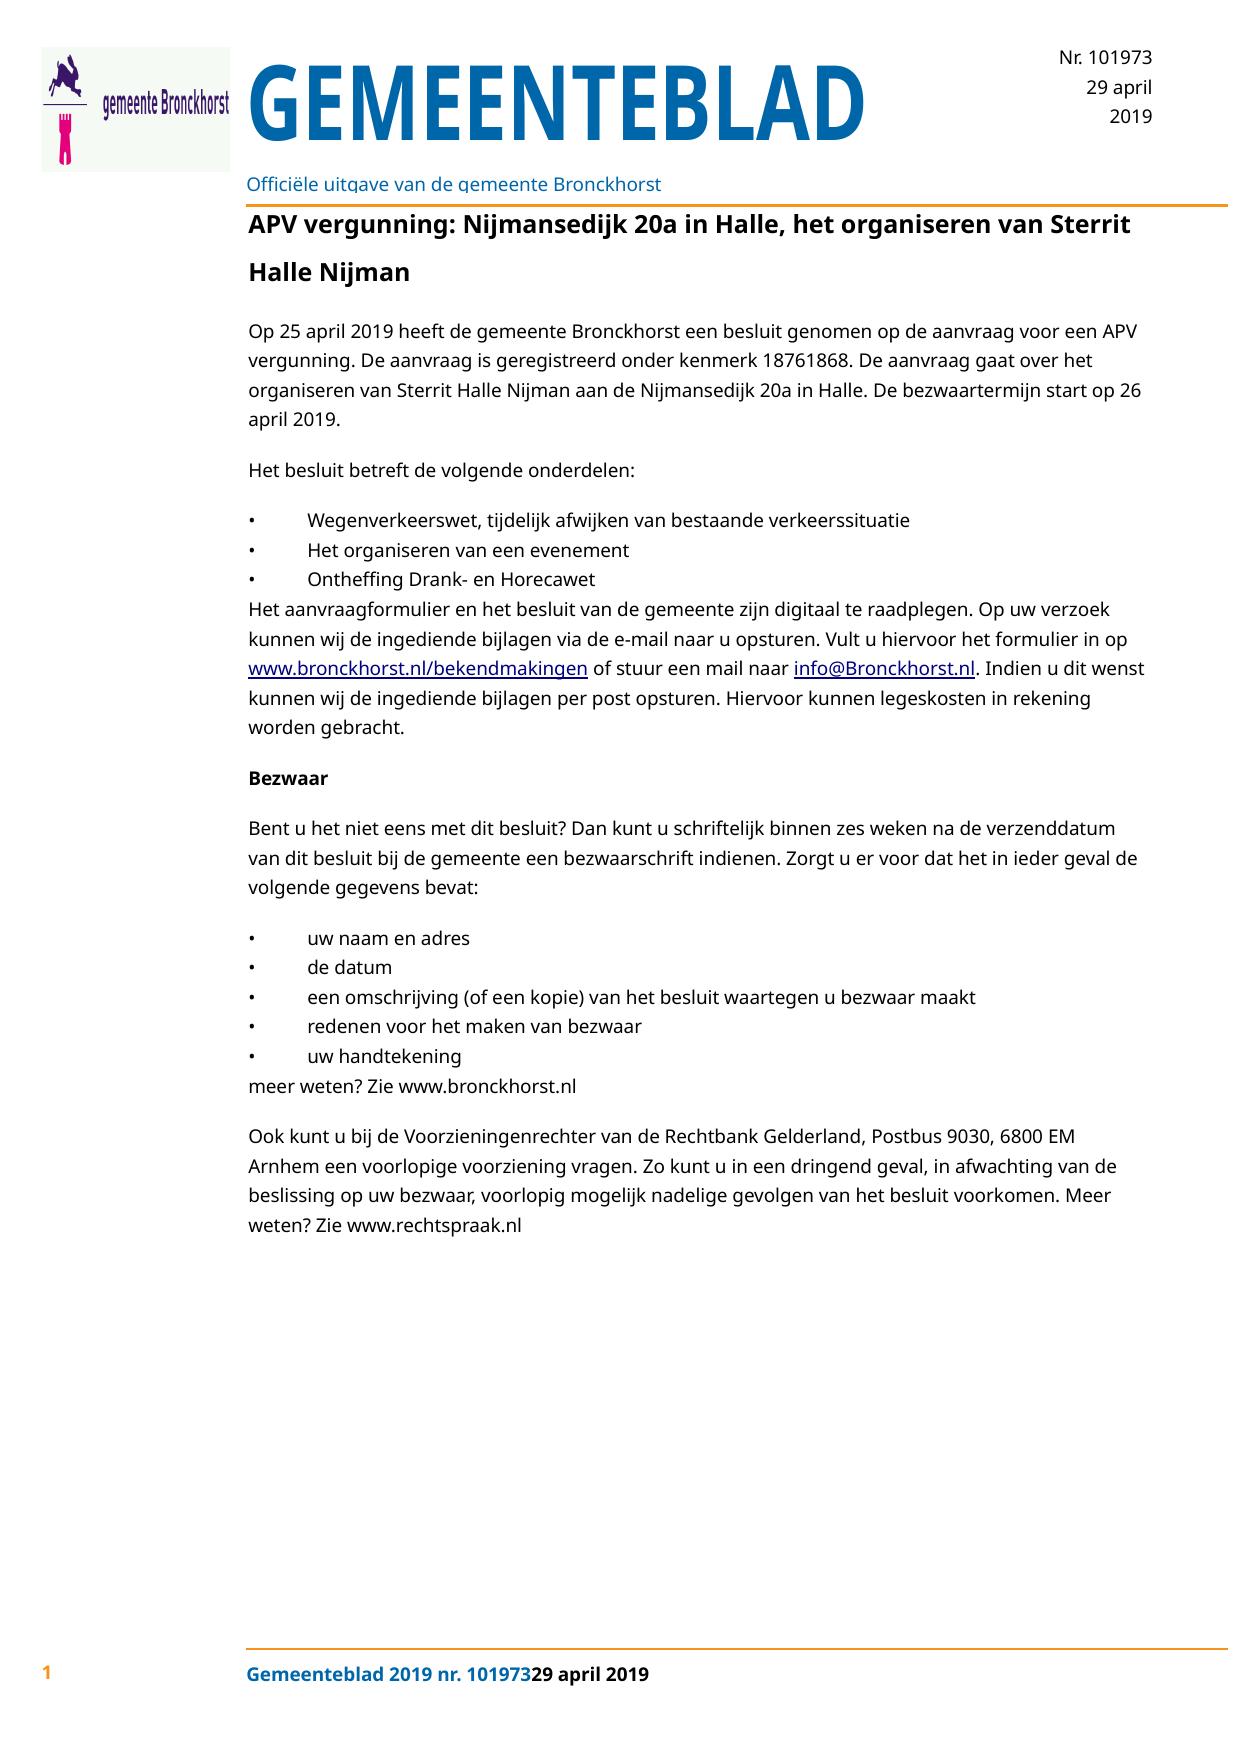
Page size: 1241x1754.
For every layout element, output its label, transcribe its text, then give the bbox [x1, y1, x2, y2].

list een omschrijving (of een kopie) van het besluit waartegen u bezwaar maakt [248, 984, 1152, 1010]
text Op 25 april 2019 heeft de gemeente Bronckhorst een besluit genomen op de aanvraag voor een APV vergunning. De aanvraag is geregistreerd onder kenmerk 18761868. De aanvraag gaat over het organiseren van Sterrit Halle Nijman aan de Nijmansedijk 20a in Halle. De bezwaartermijn start op 26 april 2019. [248, 318, 1152, 432]
text Het aanvraagformulier en het besluit van de gemeente zijn digitaal te raadplegen. Op uw verzoek kunnen wij de ingediende bijlagen via de e-mail naar u opsturen. Vult u hiervoor het formulier in op www.bronckhorst.nl/bekendmakingen of stuur een mail naar info@Bronckhorst.nl. Indien u dit wenst kunnen wij de ingediende bijlagen per post opsturen. Hiervoor kunnen legeskosten in rekening worden gebracht. [248, 596, 1152, 740]
text Bent u het niet eens met dit besluit? Dan kunt u schriftelijk binnen zes weken na de verzenddatum van dit besluit bij de gemeente een bezwaarschrift indienen. Zorgt u er voor dat het in ieder geval de volgende gegevens bevat: [248, 815, 1152, 900]
list uw handtekening [248, 1043, 1152, 1069]
text Het besluit betreft de volgende onderdelen: [248, 457, 1152, 483]
picture [41, 47, 231, 172]
list Het organiseren van een evenement [248, 537, 1152, 563]
text APV vergunning: Nijmansedijk 20a in Halle, het organiseren van Sterrit Halle Nijman [248, 207, 1152, 288]
list de datum [248, 954, 1152, 980]
list Ontheffing Drank- en Horecawet [248, 567, 1152, 592]
list Wegenverkeerswet, tijdelijk afwijken van bestaande verkeerssituatie [248, 507, 1152, 533]
list redenen voor het maken van bezwaar [248, 1014, 1152, 1039]
text meer weten? Zie www.bronckhorst.nl [248, 1073, 1152, 1099]
text Bezwaar [248, 765, 1152, 791]
list uw naam en adres [248, 925, 1152, 951]
text Ook kunt u bij de Voorzieningenrechter van de Rechtbank Gelderland, Postbus 9030, 6800 EM Arnhem een voorlopige voorziening vragen. Zo kunt u in een dringend geval, in afwachting van de beslissing op uw bezwaar, voorlopig mogelijk nadelige gevolgen van het besluit voorkomen. Meer weten? Zie www.rechtspraak.nl [248, 1123, 1152, 1238]
